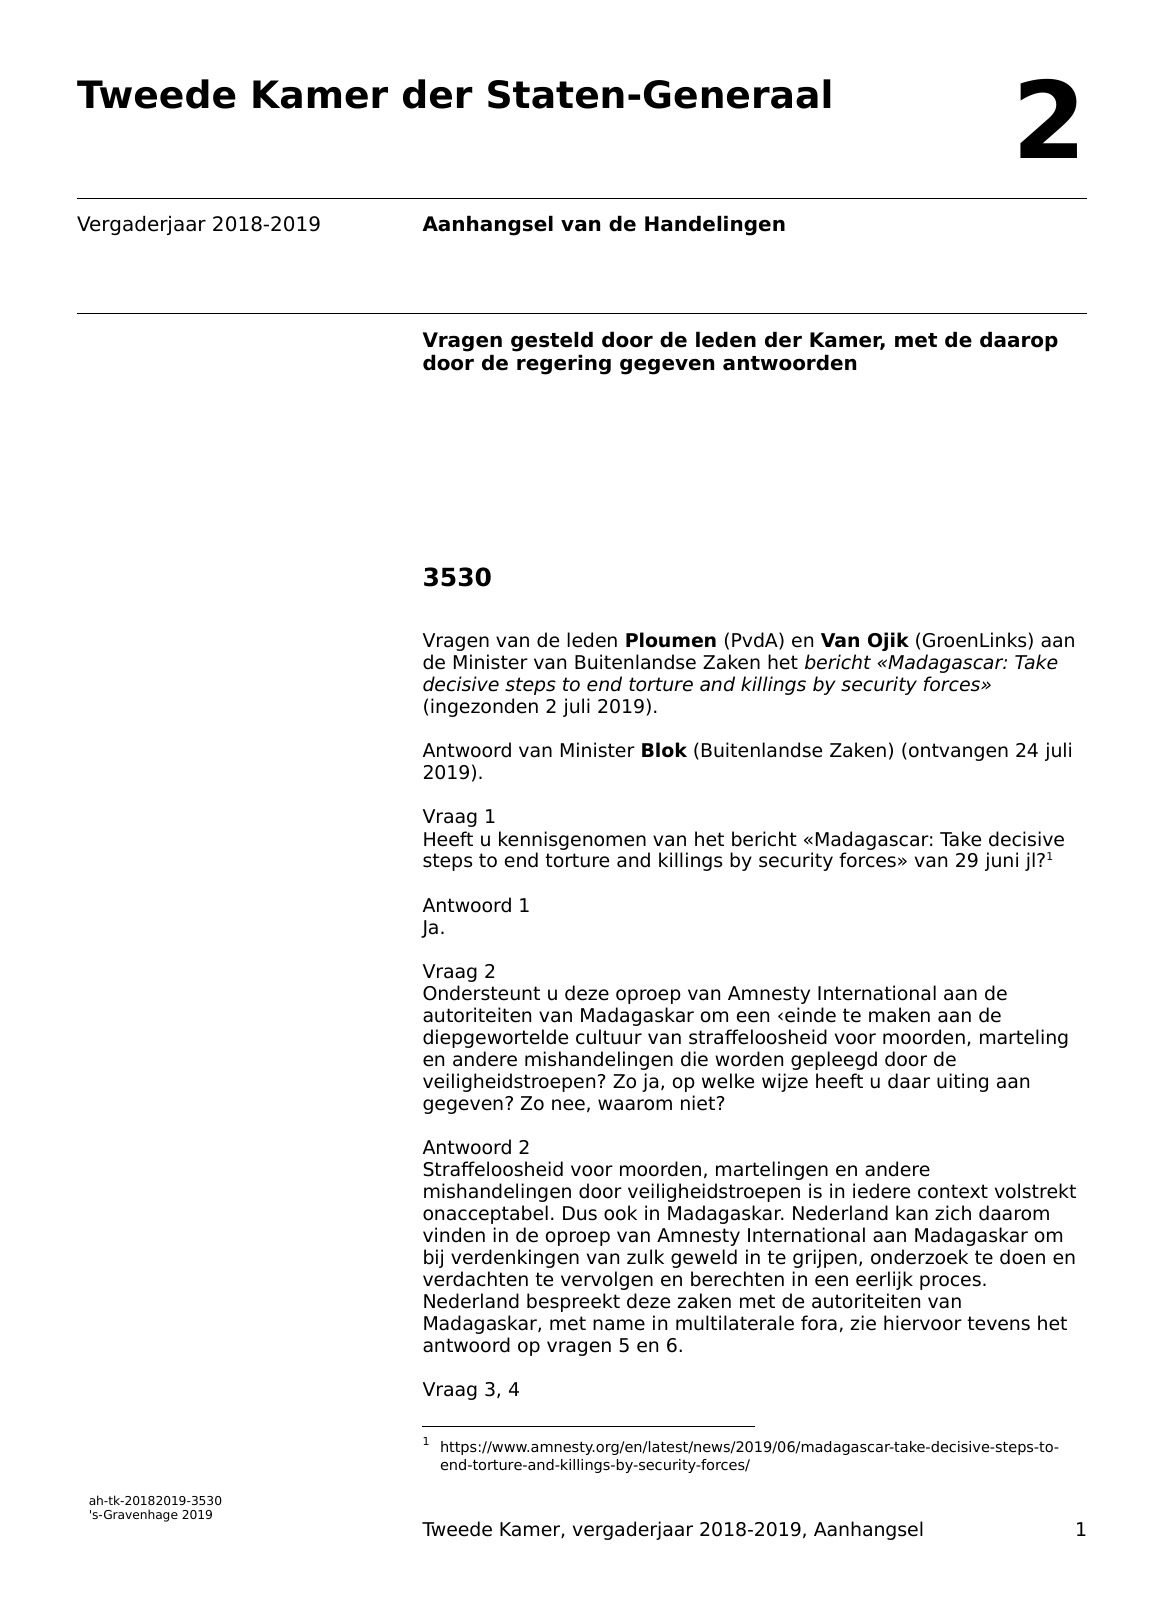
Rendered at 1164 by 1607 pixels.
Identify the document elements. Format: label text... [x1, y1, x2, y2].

table_header 2 [886, 59, 1087, 198]
text Straffeloosheid voor moorden, martelingen en andere mishandelingen door veiligheidstroepen is in iedere context volstrekt onacceptabel. Dus ook in Madagaskar. Nederland kan zich daarom vinden in de oproep van Amnesty International aan Madagaskar om bij verdenkingen van zulk geweld in te grijpen, onderzoek te doen en verdachten te vervolgen en berechten in een eerlijk proces. Nederland bespreekt deze zaken met de autoriteiten van Madagaskar, met name in multilaterale fora, zie hiervoor tevens het antwoord op vragen 5 en 6. [422, 1159, 1087, 1357]
text 3530 [422, 563, 1087, 592]
text ah-tk-20182019-3530 [88, 1494, 323, 1508]
text Ja. [422, 917, 1087, 938]
table_cell [77, 314, 422, 375]
text Antwoord van Minister Blok (Buitenlandse Zaken) (ontvangen 24 juli 2019). [422, 740, 1087, 784]
text https://www.amnesty.org/en/latest/news/2019/06/madagascar-take-decisive-steps-to-end-torture-and-killings-by-security-forces/ [422, 1435, 1087, 1474]
text Vraag 3, 4 [422, 1379, 1087, 1401]
table_cell Vragen gesteld door de leden der Kamer, met de daarop door de regering gegeven antwoorden [422, 314, 1087, 375]
table_cell Vergaderjaar 2018-2019 [77, 199, 422, 313]
text Vragen van de leden Ploumen (PvdA) en Van Ojik (GroenLinks) aan de Minister van Buitenlandse Zaken het bericht «Madagascar: Take decisive steps to end torture and killings by security forces» (ingezonden 2 juli 2019). [422, 630, 1087, 718]
text Antwoord 1 [422, 894, 1087, 917]
text Heeft u kennisgenomen van het bericht «Madagascar: Take decisive steps to end torture and killings by security forces» van 29 juni jl? [422, 828, 1087, 872]
text 's-Gravenhage 2019 [88, 1508, 323, 1522]
text Vraag 2 [422, 961, 1087, 983]
table_cell Aanhangsel van de Handelingen [422, 199, 1087, 313]
text Antwoord 2 [422, 1137, 1087, 1159]
text Vraag 1 [422, 806, 1087, 828]
text Ondersteunt u deze oproep van Amnesty International aan de autoriteiten van Madagaskar om een ‹einde te maken aan de diepgewortelde cultuur van straffeloosheid voor moorden, marteling en andere mishandelingen die worden gepleegd door de veiligheidstroepen? Zo ja, op welke wijze heeft u daar uiting aan gegeven? Zo nee, waarom niet? [422, 983, 1087, 1114]
table_header Tweede Kamer der Staten-Generaal [77, 59, 886, 198]
